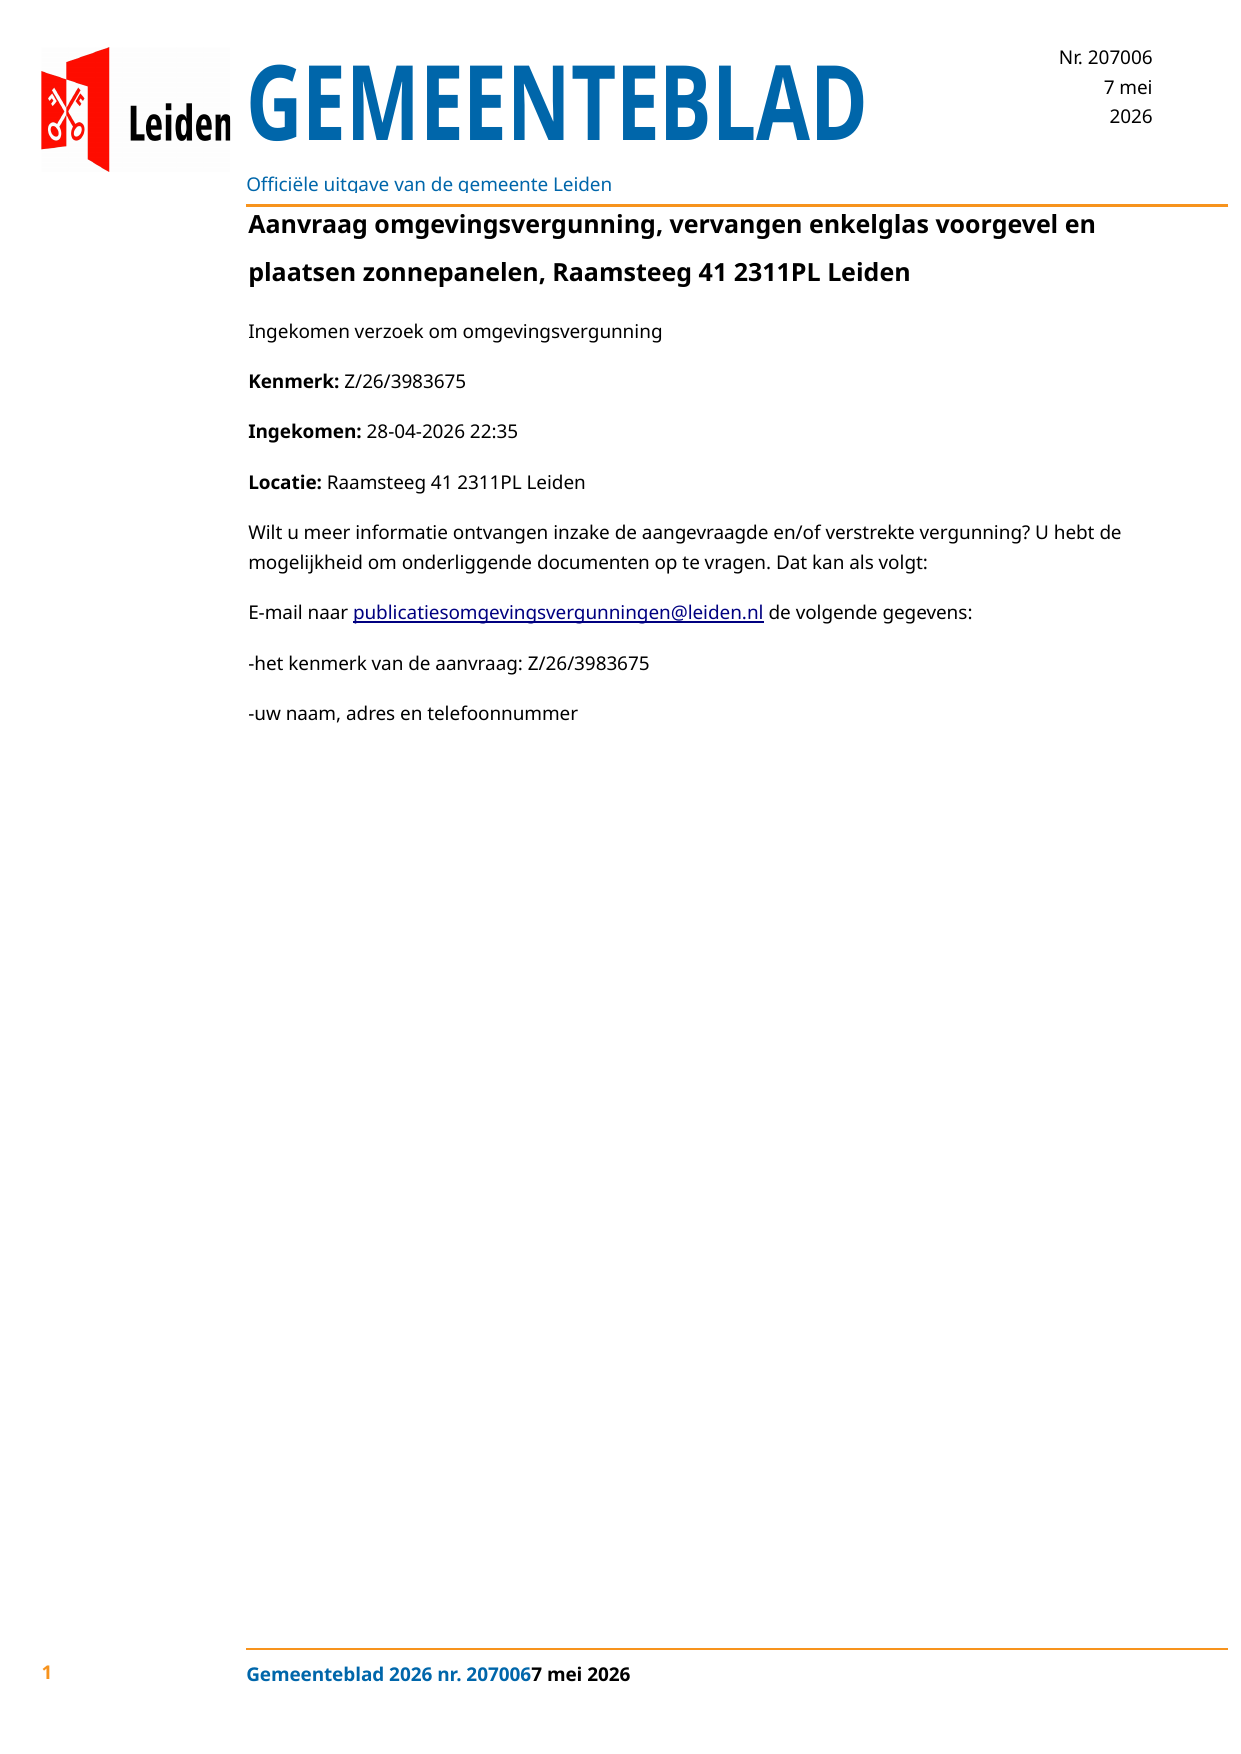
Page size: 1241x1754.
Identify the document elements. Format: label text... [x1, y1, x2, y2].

picture [41, 47, 231, 172]
text -het kenmerk van de aanvraag: Z/26/3983675 [248, 650, 1152, 676]
text E-mail naar publicatiesomgevingsvergunningen@leiden.nl de volgende gegevens: [248, 599, 1152, 625]
text Locatie: Raamsteeg 41 2311PL Leiden [248, 469, 1152, 495]
text Ingekomen: 28-04-2026 22:35 [248, 419, 1152, 444]
text -uw naam, adres en telefoonnummer [248, 700, 1152, 726]
text Wilt u meer informatie ontvangen inzake de aangevraagde en/of verstrekte vergunning? U hebt de mogelijkheid om onderliggende documenten op te vragen. Dat kan als volgt: [248, 519, 1152, 575]
text Kenmerk: Z/26/3983675 [248, 368, 1152, 394]
text Ingekomen verzoek om omgevingsvergunning [248, 318, 1152, 344]
text Aanvraag omgevingsvergunning, vervangen enkelglas voorgevel en plaatsen zonnepanelen, Raamsteeg 41 2311PL Leiden [248, 207, 1152, 288]
